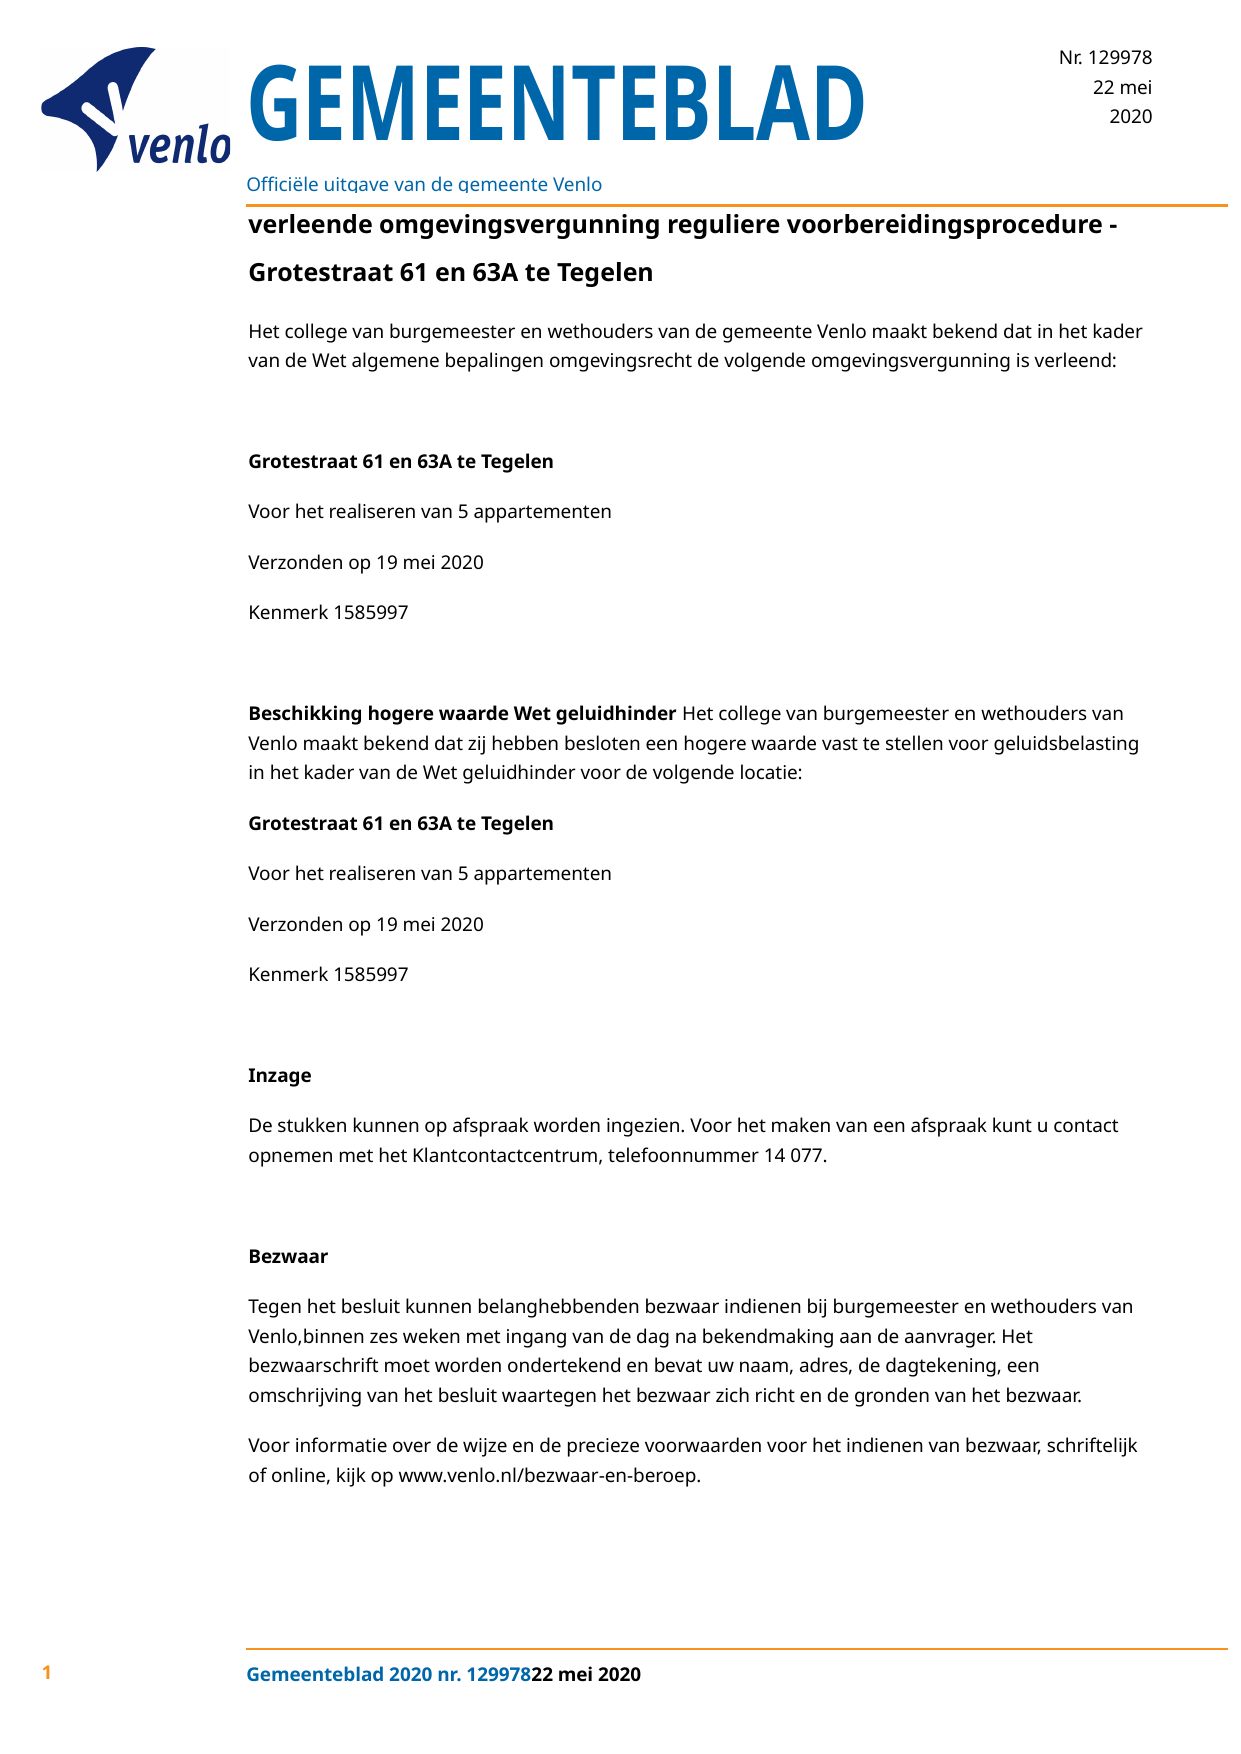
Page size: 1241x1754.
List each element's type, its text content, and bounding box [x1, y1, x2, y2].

text Inzage [248, 1062, 1152, 1088]
text Bezwaar [248, 1243, 1152, 1269]
text Verzonden op 19 mei 2020 [248, 549, 1152, 575]
text Tegen het besluit kunnen belanghebbenden bezwaar indienen bij burgemeester en wethouders van Venlo,binnen zes weken met ingang van de dag na bekendmaking aan de aanvrager. Het bezwaarschrift moet worden ondertekend en bevat uw naam, adres, de dagtekening, een omschrijving van het besluit waartegen het bezwaar zich richt en de gronden van het bezwaar. [248, 1293, 1152, 1408]
text De stukken kunnen op afspraak worden ingezien. Voor het maken van een afspraak kunt u contact opnemen met het Klantcontactcentrum, telefoonnummer 14 077. [248, 1112, 1152, 1168]
text verleende omgevingsvergunning reguliere voorbereidingsprocedure - Grotestraat 61 en 63A te Tegelen [248, 207, 1152, 288]
text Verzonden op 19 mei 2020 [248, 911, 1152, 937]
text Grotestraat 61 en 63A te Tegelen [248, 810, 1152, 836]
text Voor informatie over de wijze en de precieze voorwaarden voor het indienen van bezwaar, schriftelijk of online, kijk op www.venlo.nl/bezwaar-en-beroep. [248, 1432, 1152, 1488]
text Het college van burgemeester en wethouders van de gemeente Venlo maakt bekend dat in het kader van de Wet algemene bepalingen omgevingsrecht de volgende omgevingsvergunning is verleend: [248, 318, 1152, 373]
text Kenmerk 1585997 [248, 599, 1152, 625]
text Grotestraat 61 en 63A te Tegelen [248, 448, 1152, 474]
text Voor het realiseren van 5 appartementen [248, 860, 1152, 886]
text Voor het realiseren van 5 appartementen [248, 499, 1152, 524]
text Kenmerk 1585997 [248, 961, 1152, 987]
picture [41, 47, 231, 172]
text Beschikking hogere waarde Wet geluidhinder Het college van burgemeester en wethouders van Venlo maakt bekend dat zij hebben besloten een hogere waarde vast te stellen voor geluidsbelasting in het kader van de Wet geluidhinder voor de volgende locatie: [248, 700, 1152, 785]
